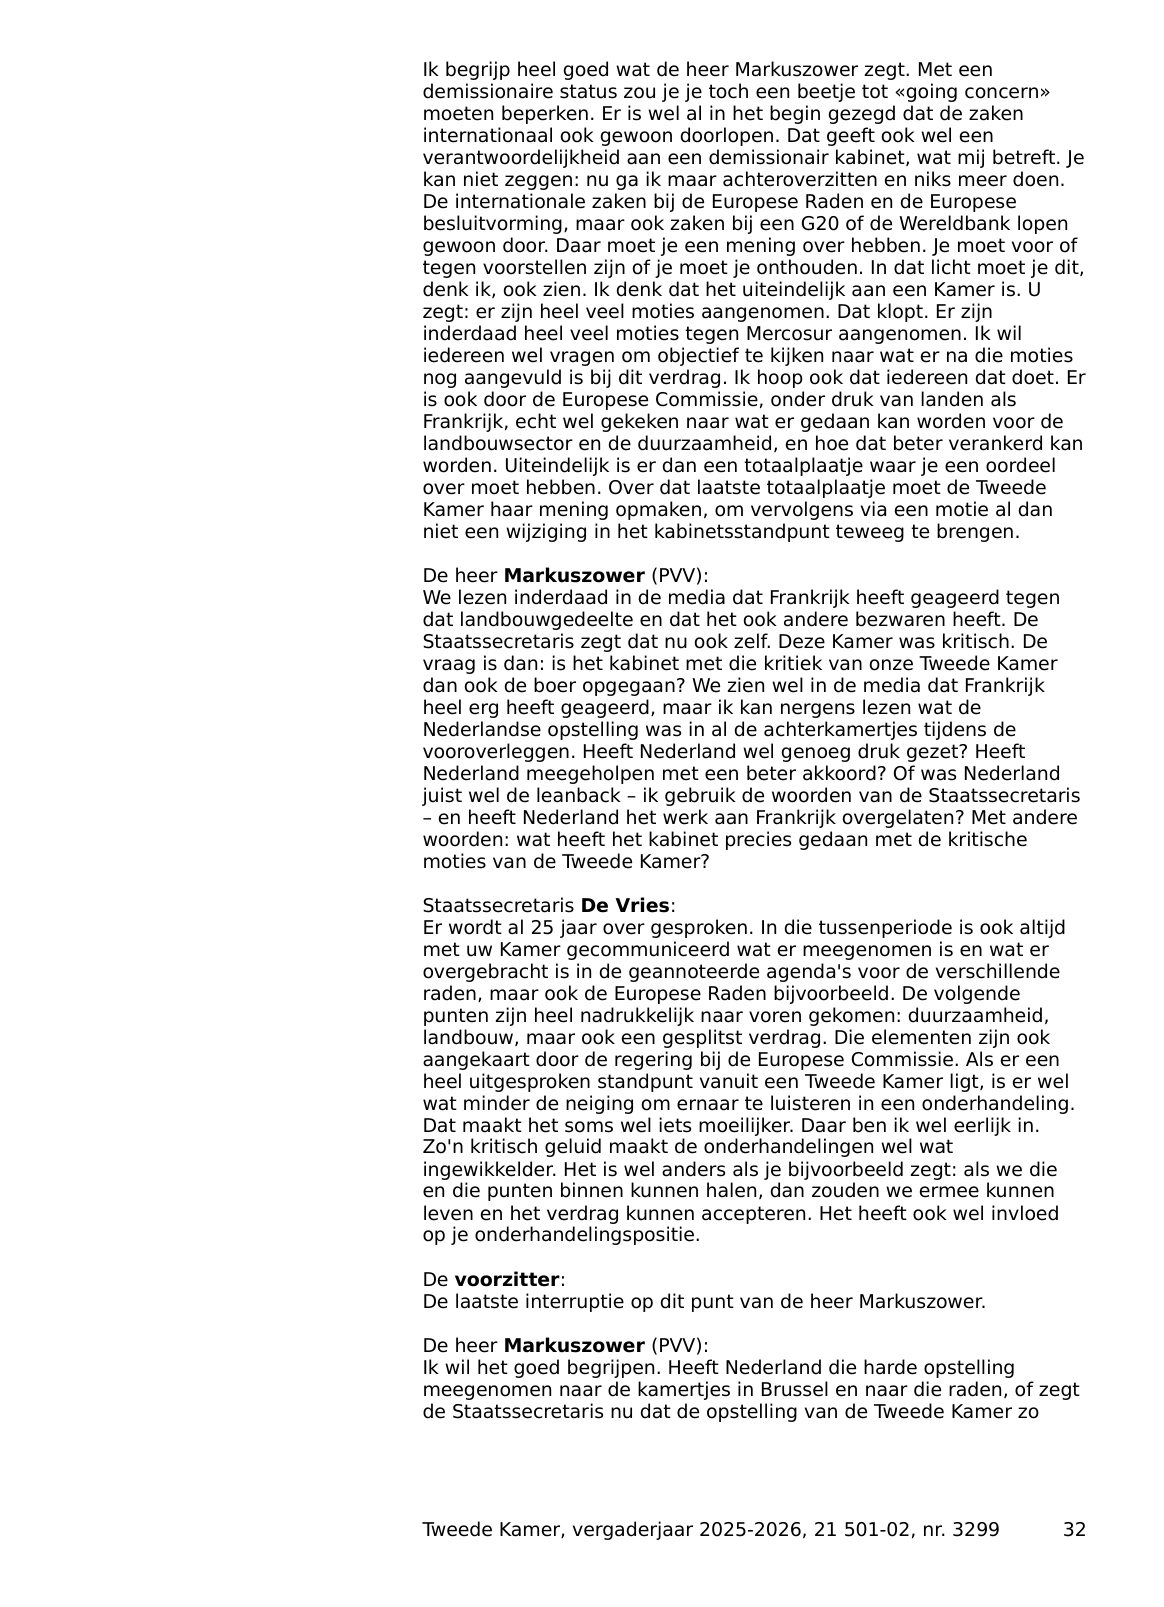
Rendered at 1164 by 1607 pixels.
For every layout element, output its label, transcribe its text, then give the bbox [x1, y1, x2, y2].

text We lezen inderdaad in de media dat Frankrijk heeft geageerd tegen dat landbouwgedeelte en dat het ook andere bezwaren heeft. De Staatssecretaris zegt dat nu ook zelf. Deze Kamer was kritisch. De vraag is dan: is het kabinet met die kritiek van onze Tweede Kamer dan ook de boer opgegaan? We zien wel in de media dat Frankrijk heel erg heeft geageerd, maar ik kan nergens lezen wat de Nederlandse opstelling was in al de achterkamertjes tijdens de vooroverleggen. Heeft Nederland wel genoeg druk gezet? Heeft Nederland meegeholpen met een beter akkoord? Of was Nederland juist wel de leanback – ik gebruik de woorden van de Staatssecretaris – en heeft Nederland het werk aan Frankrijk overgelaten? Met andere woorden: wat heeft het kabinet precies gedaan met de kritische moties van de Tweede Kamer? [422, 587, 1087, 872]
text Ik wil het goed begrijpen. Heeft Nederland die harde opstelling meegenomen naar de kamertjes in Brussel en naar die raden, of zegt de Staatssecretaris nu dat de opstelling van de Tweede Kamer zo [422, 1357, 1087, 1423]
text De voorzitter: [422, 1268, 1087, 1291]
text De heer Markuszower (PVV): [422, 1335, 1087, 1357]
text Er wordt al 25 jaar over gesproken. In die tussenperiode is ook altijd met uw Kamer gecommuniceerd wat er meegenomen is en wat er overgebracht is in de geannoteerde agenda's voor de verschillende raden, maar ook de Europese Raden bijvoorbeeld. De volgende punten zijn heel nadrukkelijk naar voren gekomen: duurzaamheid, landbouw, maar ook een gesplitst verdrag. Die elementen zijn ook aangekaart door de regering bij de Europese Commissie. Als er een heel uitgesproken standpunt vanuit een Tweede Kamer ligt, is er wel wat minder de neiging om ernaar te luisteren in een onderhandeling. Dat maakt het soms wel iets moeilijker. Daar ben ik wel eerlijk in. Zo'n kritisch geluid maakt de onderhandelingen wel wat ingewikkelder. Het is wel anders als je bijvoorbeeld zegt: als we die en die punten binnen kunnen halen, dan zouden we ermee kunnen leven en het verdrag kunnen accepteren. Het heeft ook wel invloed op je onderhandelingspositie. [422, 917, 1087, 1246]
text De laatste interruptie op dit punt van de heer Markuszower. [422, 1291, 1087, 1312]
text De heer Markuszower (PVV): [422, 565, 1087, 587]
text Ik begrijp heel goed wat de heer Markuszower zegt. Met een demissionaire status zou je je toch een beetje tot «going concern» moeten beperken. Er is wel al in het begin gezegd dat de zaken internationaal ook gewoon doorlopen. Dat geeft ook wel een verantwoordelijkheid aan een demissionair kabinet, wat mij betreft. Je kan niet zeggen: nu ga ik maar achteroverzitten en niks meer doen. De internationale zaken bij de Europese Raden en de Europese besluitvorming, maar ook zaken bij een G20 of de Wereldbank lopen gewoon door. Daar moet je een mening over hebben. Je moet voor of tegen voorstellen zijn of je moet je onthouden. In dat licht moet je dit, denk ik, ook zien. Ik denk dat het uiteindelijk aan een Kamer is. U zegt: er zijn heel veel moties aangenomen. Dat klopt. Er zijn inderdaad heel veel moties tegen Mercosur aangenomen. Ik wil iedereen wel vragen om objectief te kijken naar wat er na die moties nog aangevuld is bij dit verdrag. Ik hoop ook dat iedereen dat doet. Er is ook door de Europese Commissie, onder druk van landen als Frankrijk, echt wel gekeken naar wat er gedaan kan worden voor de landbouwsector en de duurzaamheid, en hoe dat beter verankerd kan worden. Uiteindelijk is er dan een totaalplaatje waar je een oordeel over moet hebben. Over dat laatste totaalplaatje moet de Tweede Kamer haar mening opmaken, om vervolgens via een motie al dan niet een wijziging in het kabinetsstandpunt teweeg te brengen. [422, 59, 1087, 543]
text Staatssecretaris De Vries: [422, 895, 1087, 917]
